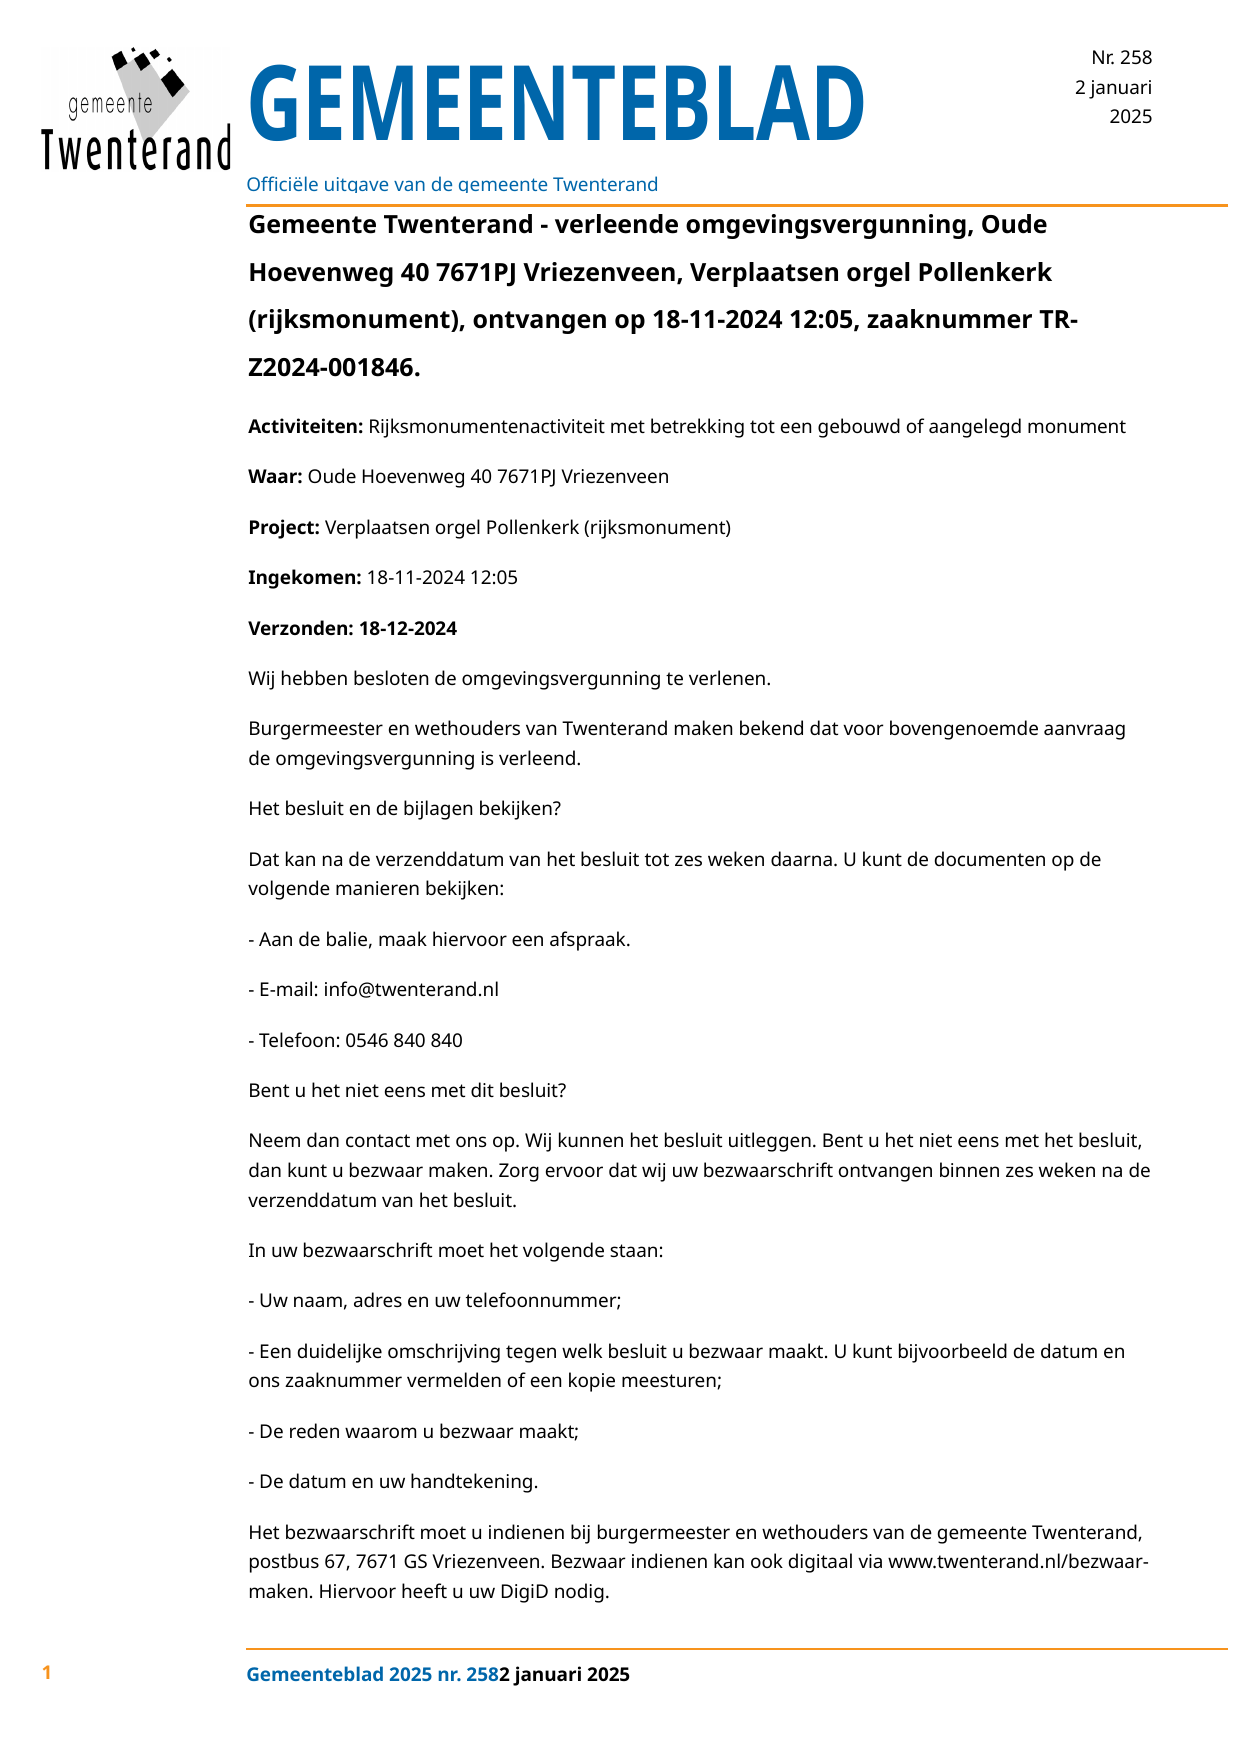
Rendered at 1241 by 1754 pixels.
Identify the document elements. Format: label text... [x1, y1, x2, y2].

picture [41, 47, 231, 172]
text Neem dan contact met ons op. Wij kunnen het besluit uitleggen. Bent u het niet eens met het besluit, dan kunt u bezwaar maken. Zorg ervoor dat wij uw bezwaarschrift ontvangen binnen zes weken na de verzenddatum van het besluit. [248, 1128, 1152, 1213]
text - De reden waarom u bezwaar maakt; [248, 1418, 1152, 1444]
text - E-mail: info@twenterand.nl [248, 976, 1152, 1002]
text - Telefoon: 0546 840 840 [248, 1027, 1152, 1053]
text Ingekomen: 18-11-2024 12:05 [248, 564, 1152, 590]
text Het besluit en de bijlagen bekijken? [248, 796, 1152, 821]
text Bent u het niet eens met dit besluit? [248, 1077, 1152, 1103]
text Dat kan na de verzenddatum van het besluit tot zes weken daarna. U kunt de documenten op de volgende manieren bekijken: [248, 846, 1152, 901]
text - De datum en uw handtekening. [248, 1468, 1152, 1494]
text Waar: Oude Hoevenweg 40 7671PJ Vriezenveen [248, 463, 1152, 489]
text Wij hebben besloten de omgevingsvergunning te verlenen. [248, 665, 1152, 691]
text Het bezwaarschrift moet u indienen bij burgermeester en wethouders van de gemeente Twenterand, postbus 67, 7671 GS Vriezenveen. Bezwaar indienen kan ook digitaal via www.twenterand.nl/bezwaar-maken. Hiervoor heeft u uw DigiD nodig. [248, 1519, 1152, 1604]
text In uw bezwaarschrift moet het volgende staan: [248, 1237, 1152, 1263]
text - Een duidelijke omschrijving tegen welk besluit u bezwaar maakt. U kunt bijvoorbeeld de datum en ons zaaknummer vermelden of een kopie meesturen; [248, 1338, 1152, 1393]
text Verzonden: 18-12-2024 [248, 615, 1152, 641]
text Burgermeester en wethouders van Twenterand maken bekend dat voor bovengenoemde aanvraag de omgevingsvergunning is verleend. [248, 716, 1152, 771]
text Project: Verplaatsen orgel Pollenkerk (rijksmonument) [248, 514, 1152, 540]
text Gemeente Twenterand - verleende omgevingsvergunning, Oude Hoevenweg 40 7671PJ Vriezenveen, Verplaatsen orgel Pollenkerk (rijksmonument), ontvangen op 18-11-2024 12:05, zaaknummer TR-Z2024-001846. [248, 207, 1152, 384]
text - Aan de balie, maak hiervoor een afspraak. [248, 926, 1152, 952]
text - Uw naam, adres en uw telefoonnummer; [248, 1288, 1152, 1313]
text Activiteiten: Rijksmonumentenactiviteit met betrekking tot een gebouwd of aangelegd monument [248, 413, 1152, 439]
